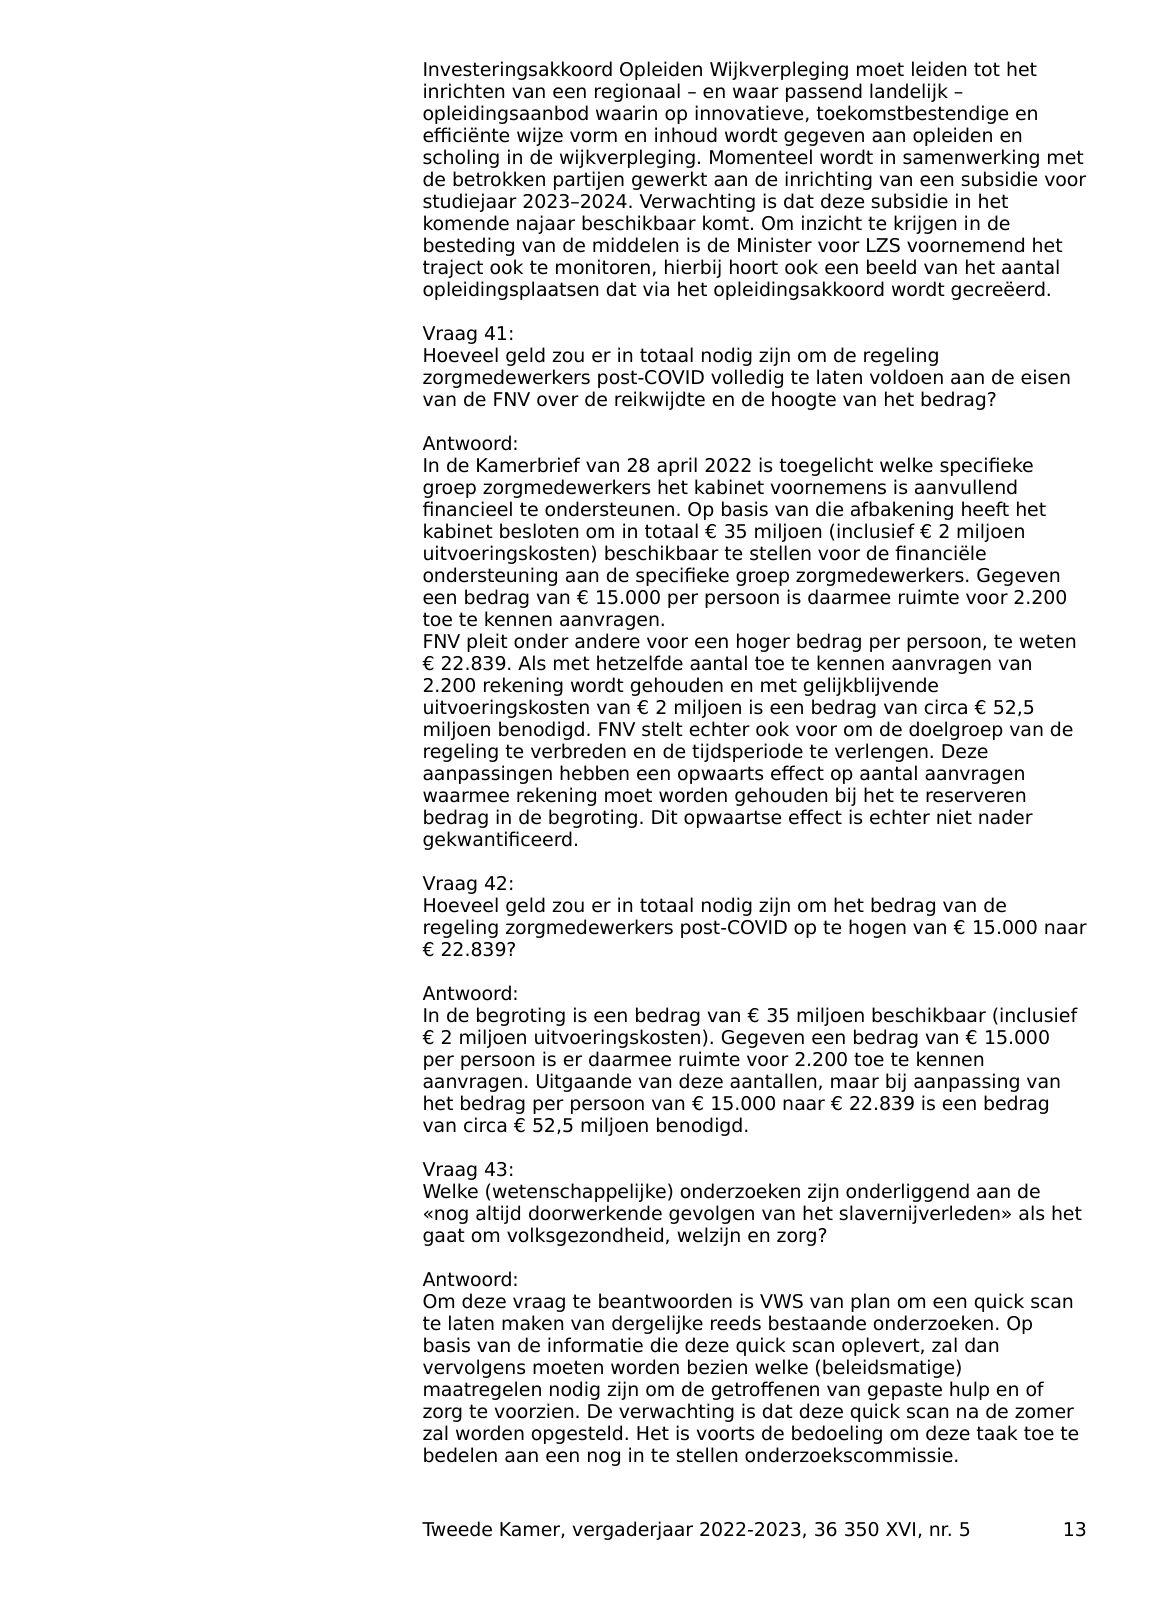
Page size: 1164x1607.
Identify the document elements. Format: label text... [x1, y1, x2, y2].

text Hoeveel geld zou er in totaal nodig zijn om de regeling zorgmedewerkers post-COVID volledig te laten voldoen aan de eisen van de FNV over de reikwijdte en de hoogte van het bedrag? [422, 345, 1087, 411]
text Vraag 41: [422, 323, 1087, 345]
text Om deze vraag te beantwoorden is VWS van plan om een quick scan te laten maken van dergelijke reeds bestaande onderzoeken. Op basis van de informatie die deze quick scan oplevert, zal dan vervolgens moeten worden bezien welke (beleidsmatige) maatregelen nodig zijn om de getroffenen van gepaste hulp en of zorg te voorzien. De verwachting is dat deze quick scan na de zomer zal worden opgesteld. Het is voorts de bedoeling om deze taak toe te bedelen aan een nog in te stellen onderzoekscommissie. [422, 1291, 1087, 1467]
text Vraag 43: [422, 1159, 1087, 1181]
text Welke (wetenschappelijke) onderzoeken zijn onderliggend aan de «nog altijd doorwerkende gevolgen van het slavernijverleden» als het gaat om volksgezondheid, welzijn en zorg? [422, 1181, 1087, 1247]
text Antwoord: [422, 983, 1087, 1005]
text Vraag 42: [422, 873, 1087, 895]
text Antwoord: [422, 433, 1087, 455]
text Investeringsakkoord Opleiden Wijkverpleging moet leiden tot het inrichten van een regionaal – en waar passend landelijk – opleidingsaanbod waarin op innovatieve, toekomstbestendige en efficiënte wijze vorm en inhoud wordt gegeven aan opleiden en scholing in de wijkverpleging. Momenteel wordt in samenwerking met de betrokken partijen gewerkt aan de inrichting van een subsidie voor studiejaar 2023–2024. Verwachting is dat deze subsidie in het komende najaar beschikbaar komt. Om inzicht te krijgen in de besteding van de middelen is de Minister voor LZS voornemend het traject ook te monitoren, hierbij hoort ook een beeld van het aantal opleidingsplaatsen dat via het opleidingsakkoord wordt gecreëerd. [422, 59, 1087, 301]
text FNV pleit onder andere voor een hoger bedrag per persoon, te weten € 22.839. Als met hetzelfde aantal toe te kennen aanvragen van 2.200 rekening wordt gehouden en met gelijkblijvende uitvoeringskosten van € 2 miljoen is een bedrag van circa € 52,5 miljoen benodigd. FNV stelt echter ook voor om de doelgroep van de regeling te verbreden en de tijdsperiode te verlengen. Deze aanpassingen hebben een opwaarts effect op aantal aanvragen waarmee rekening moet worden gehouden bij het te reserveren bedrag in de begroting. Dit opwaartse effect is echter niet nader gekwantificeerd. [422, 631, 1087, 851]
text Hoeveel geld zou er in totaal nodig zijn om het bedrag van de regeling zorgmedewerkers post-COVID op te hogen van € 15.000 naar € 22.839? [422, 895, 1087, 961]
text In de begroting is een bedrag van € 35 miljoen beschikbaar (inclusief € 2 miljoen uitvoeringskosten). Gegeven een bedrag van € 15.000 per persoon is er daarmee ruimte voor 2.200 toe te kennen aanvragen. Uitgaande van deze aantallen, maar bij aanpassing van het bedrag per persoon van € 15.000 naar € 22.839 is een bedrag van circa € 52,5 miljoen benodigd. [422, 1005, 1087, 1137]
text Antwoord: [422, 1269, 1087, 1291]
text In de Kamerbrief van 28 april 2022 is toegelicht welke specifieke groep zorgmedewerkers het kabinet voornemens is aanvullend financieel te ondersteunen. Op basis van die afbakening heeft het kabinet besloten om in totaal € 35 miljoen (inclusief € 2 miljoen uitvoeringskosten) beschikbaar te stellen voor de financiële ondersteuning aan de specifieke groep zorgmedewerkers. Gegeven een bedrag van € 15.000 per persoon is daarmee ruimte voor 2.200 toe te kennen aanvragen. [422, 455, 1087, 631]
